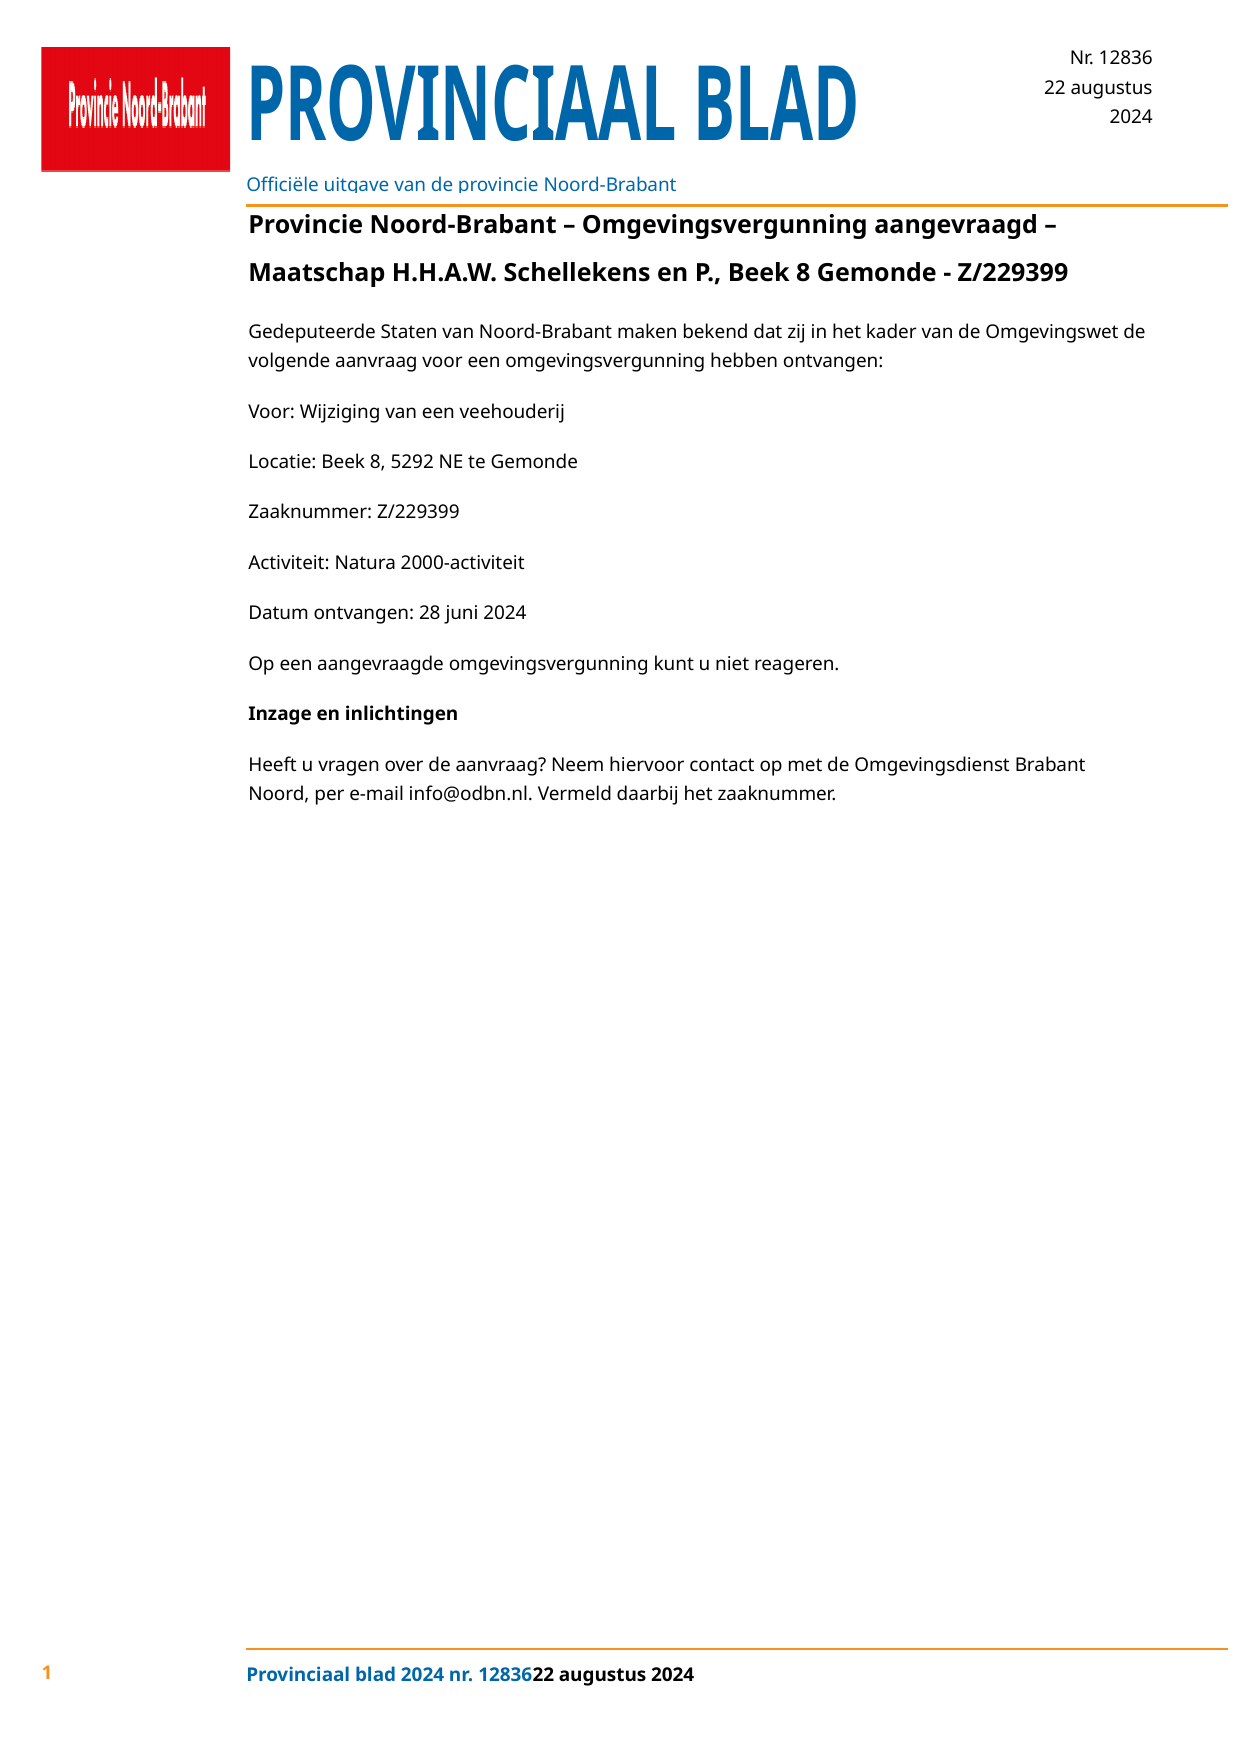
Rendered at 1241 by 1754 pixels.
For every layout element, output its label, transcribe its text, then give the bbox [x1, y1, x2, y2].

text Voor: Wijziging van een veehouderij [248, 398, 1152, 424]
text Inzage en inlichtingen [248, 700, 1152, 726]
text Activiteit: Natura 2000-activiteit [248, 549, 1152, 575]
text Heeft u vragen over de aanvraag? Neem hiervoor contact op met de Omgevingsdienst Brabant Noord, per e-mail info@odbn.nl. Vermeld daarbij het zaaknummer. [248, 751, 1152, 806]
text Zaaknummer: Z/229399 [248, 499, 1152, 524]
picture [41, 47, 231, 172]
text Datum ontvangen: 28 juni 2024 [248, 599, 1152, 625]
text Op een aangevraagde omgevingsvergunning kunt u niet reageren. [248, 650, 1152, 676]
text Gedeputeerde Staten van Noord-Brabant maken bekend dat zij in het kader van de Omgevingswet de volgende aanvraag voor een omgevingsvergunning hebben ontvangen: [248, 318, 1152, 373]
text Locatie: Beek 8, 5292 NE te Gemonde [248, 448, 1152, 474]
text Provincie Noord-Brabant – Omgevingsvergunning aangevraagd – Maatschap H.H.A.W. Schellekens en P., Beek 8 Gemonde - Z/229399 [248, 207, 1152, 288]
